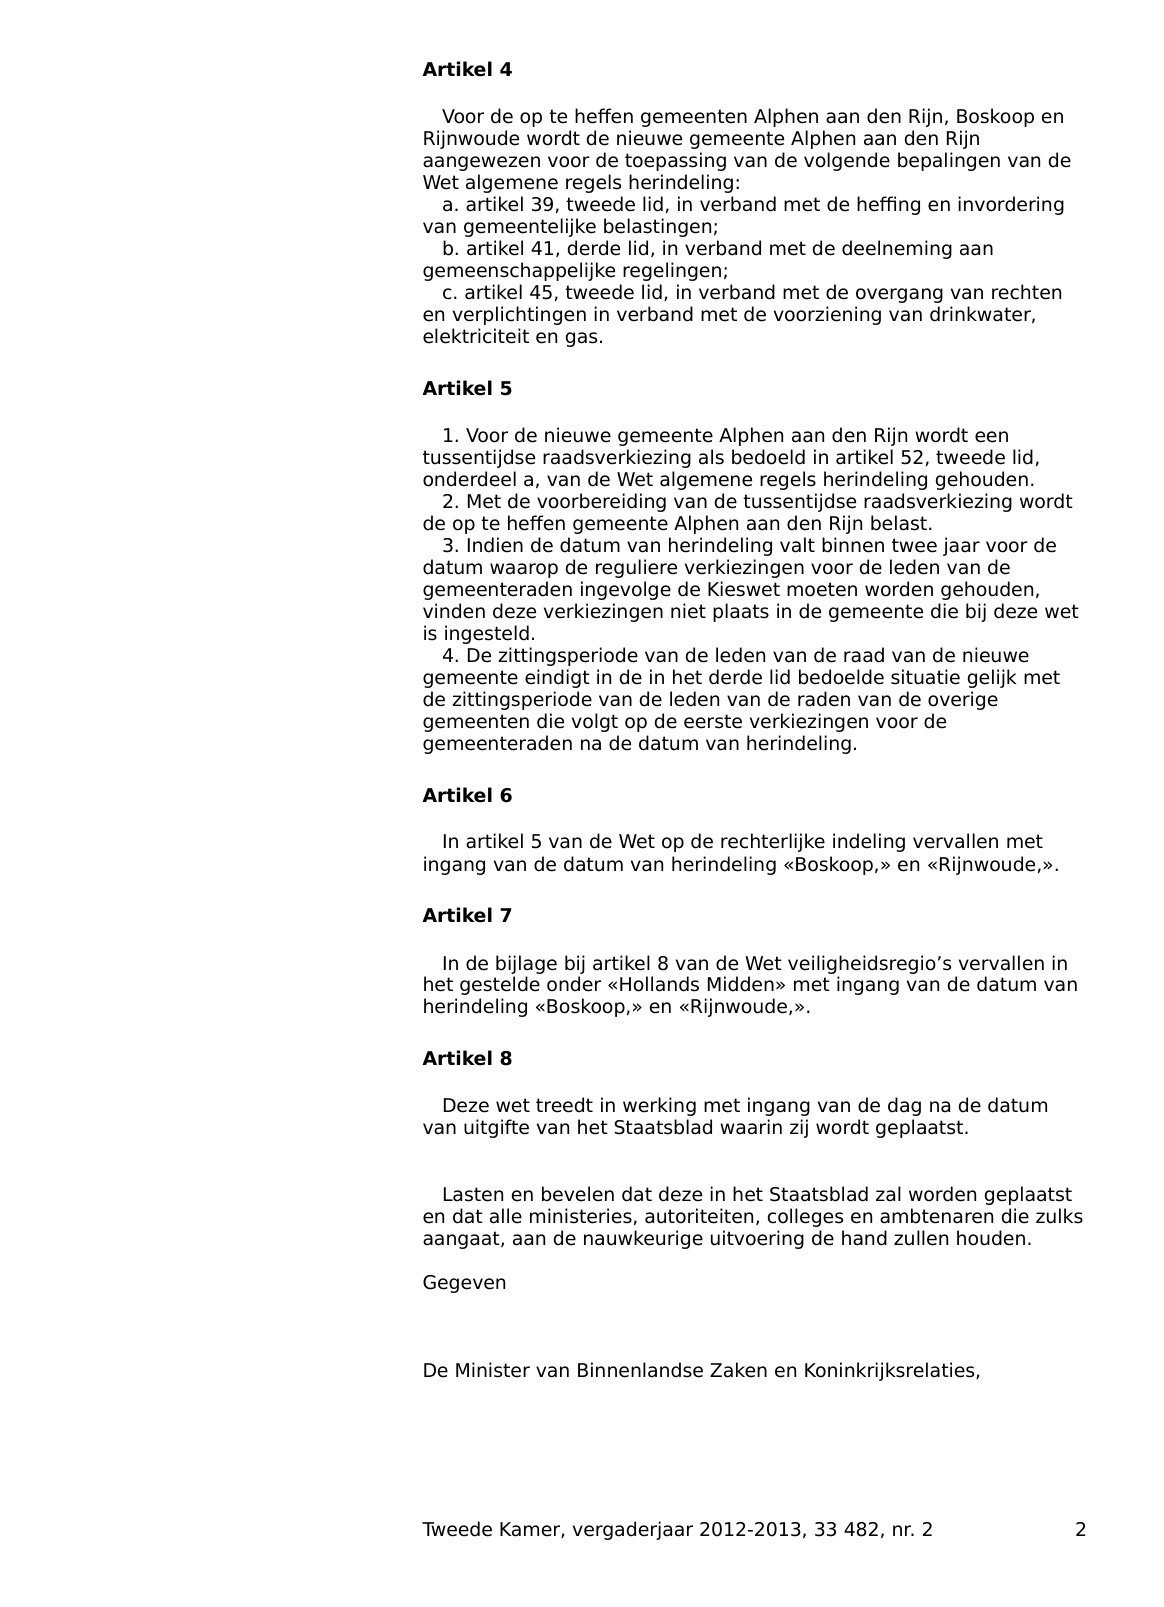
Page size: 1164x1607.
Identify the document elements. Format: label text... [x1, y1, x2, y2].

text 4. De zittingsperiode van de leden van de raad van de nieuwe gemeente eindigt in de in het derde lid bedoelde situatie gelijk met de zittingsperiode van de leden van de raden van de overige gemeenten die volgt op de eerste verkiezingen voor de gemeenteraden na de datum van herindeling. [422, 644, 1087, 754]
text In artikel 5 van de Wet op de rechterlijke indeling vervallen met ingang van de datum van herindeling «Boskoop,» en «Rijnwoude,». [422, 831, 1087, 875]
text Gegeven [422, 1272, 1087, 1294]
text 2. Met de voorbereiding van de tussentijdse raadsverkiezing wordt de op te heffen gemeente Alphen aan den Rijn belast. [422, 491, 1087, 535]
text De Minister van Binnenlandse Zaken en Koninkrijksrelaties, [422, 1360, 1087, 1382]
text Voor de op te heffen gemeenten Alphen aan den Rijn, Boskoop en Rijnwoude wordt de nieuwe gemeente Alphen aan den Rijn aangewezen voor de toepassing van de volgende bepalingen van de Wet algemene regels herindeling: [422, 106, 1087, 194]
text 1. Voor de nieuwe gemeente Alphen aan den Rijn wordt een tussentijdse raadsverkiezing als bedoeld in artikel 52, tweede lid, onderdeel a, van de Wet algemene regels herindeling gehouden. [422, 425, 1087, 491]
text b. artikel 41, derde lid, in verband met de deelneming aan gemeenschappelijke regelingen; [422, 238, 1087, 282]
subtitle Artikel 4 [422, 59, 1087, 81]
text Deze wet treedt in werking met ingang van de dag na de datum van uitgifte van het Staatsblad waarin zij wordt geplaatst. [422, 1095, 1087, 1139]
subtitle Artikel 7 [422, 905, 1087, 927]
text In de bijlage bij artikel 8 van de Wet veiligheidsregio’s vervallen in het gestelde onder «Hollands Midden» met ingang van de datum van herindeling «Boskoop,» en «Rijnwoude,». [422, 952, 1087, 1018]
text a. artikel 39, tweede lid, in verband met de heffing en invordering van gemeentelijke belastingen; [422, 194, 1087, 238]
text Lasten en bevelen dat deze in het Staatsblad zal worden geplaatst en dat alle ministeries, autoriteiten, colleges en ambtenaren die zulks aangaat, aan de nauwkeurige uitvoering de hand zullen houden. [422, 1184, 1087, 1249]
subtitle Artikel 6 [422, 784, 1087, 806]
subtitle Artikel 5 [422, 378, 1087, 400]
text 3. Indien de datum van herindeling valt binnen twee jaar voor de datum waarop de reguliere verkiezingen voor de leden van de gemeenteraden ingevolge de Kieswet moeten worden gehouden, vinden deze verkiezingen niet plaats in de gemeente die bij deze wet is ingesteld. [422, 535, 1087, 644]
subtitle Artikel 8 [422, 1048, 1087, 1070]
text c. artikel 45, tweede lid, in verband met de overgang van rechten en verplichtingen in verband met de voorziening van drinkwater, elektriciteit en gas. [422, 282, 1087, 348]
